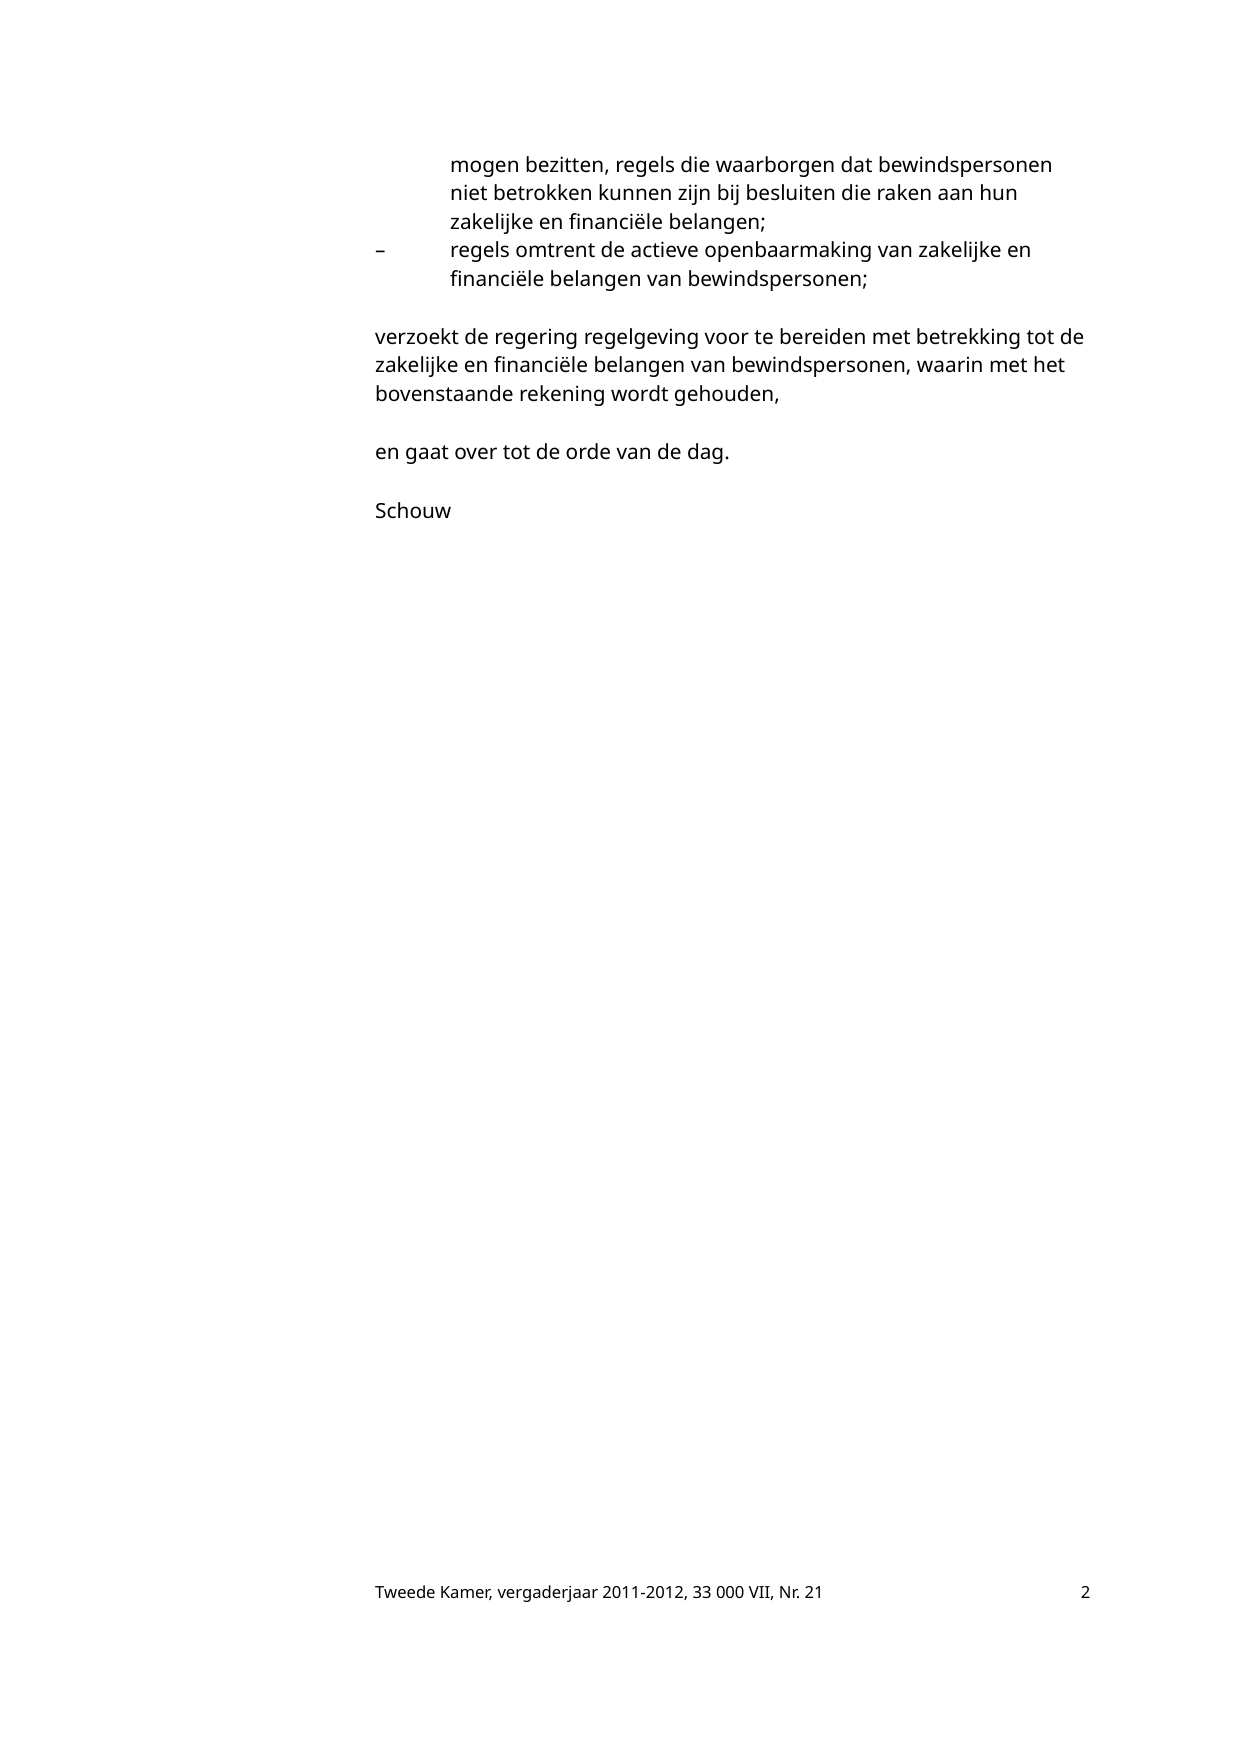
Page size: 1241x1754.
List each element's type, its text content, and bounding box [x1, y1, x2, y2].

list regels omtrent de actieve openbaarmaking van zakelijke en financiële belangen van bewindspersonen; [375, 235, 1090, 292]
text verzoekt de regering regelgeving voor te bereiden met betrekking tot de zakelijke en financiële belangen van bewindspersonen, waarin met het bovenstaande rekening wordt gehouden, [375, 322, 1090, 407]
list mogen bezitten, regels die waarborgen dat bewindspersonen niet betrokken kunnen zijn bij besluiten die raken aan hun zakelijke en financiële belangen; [375, 150, 1090, 235]
text en gaat over tot de orde van de dag. [375, 437, 1090, 466]
text Schouw [375, 496, 1090, 524]
